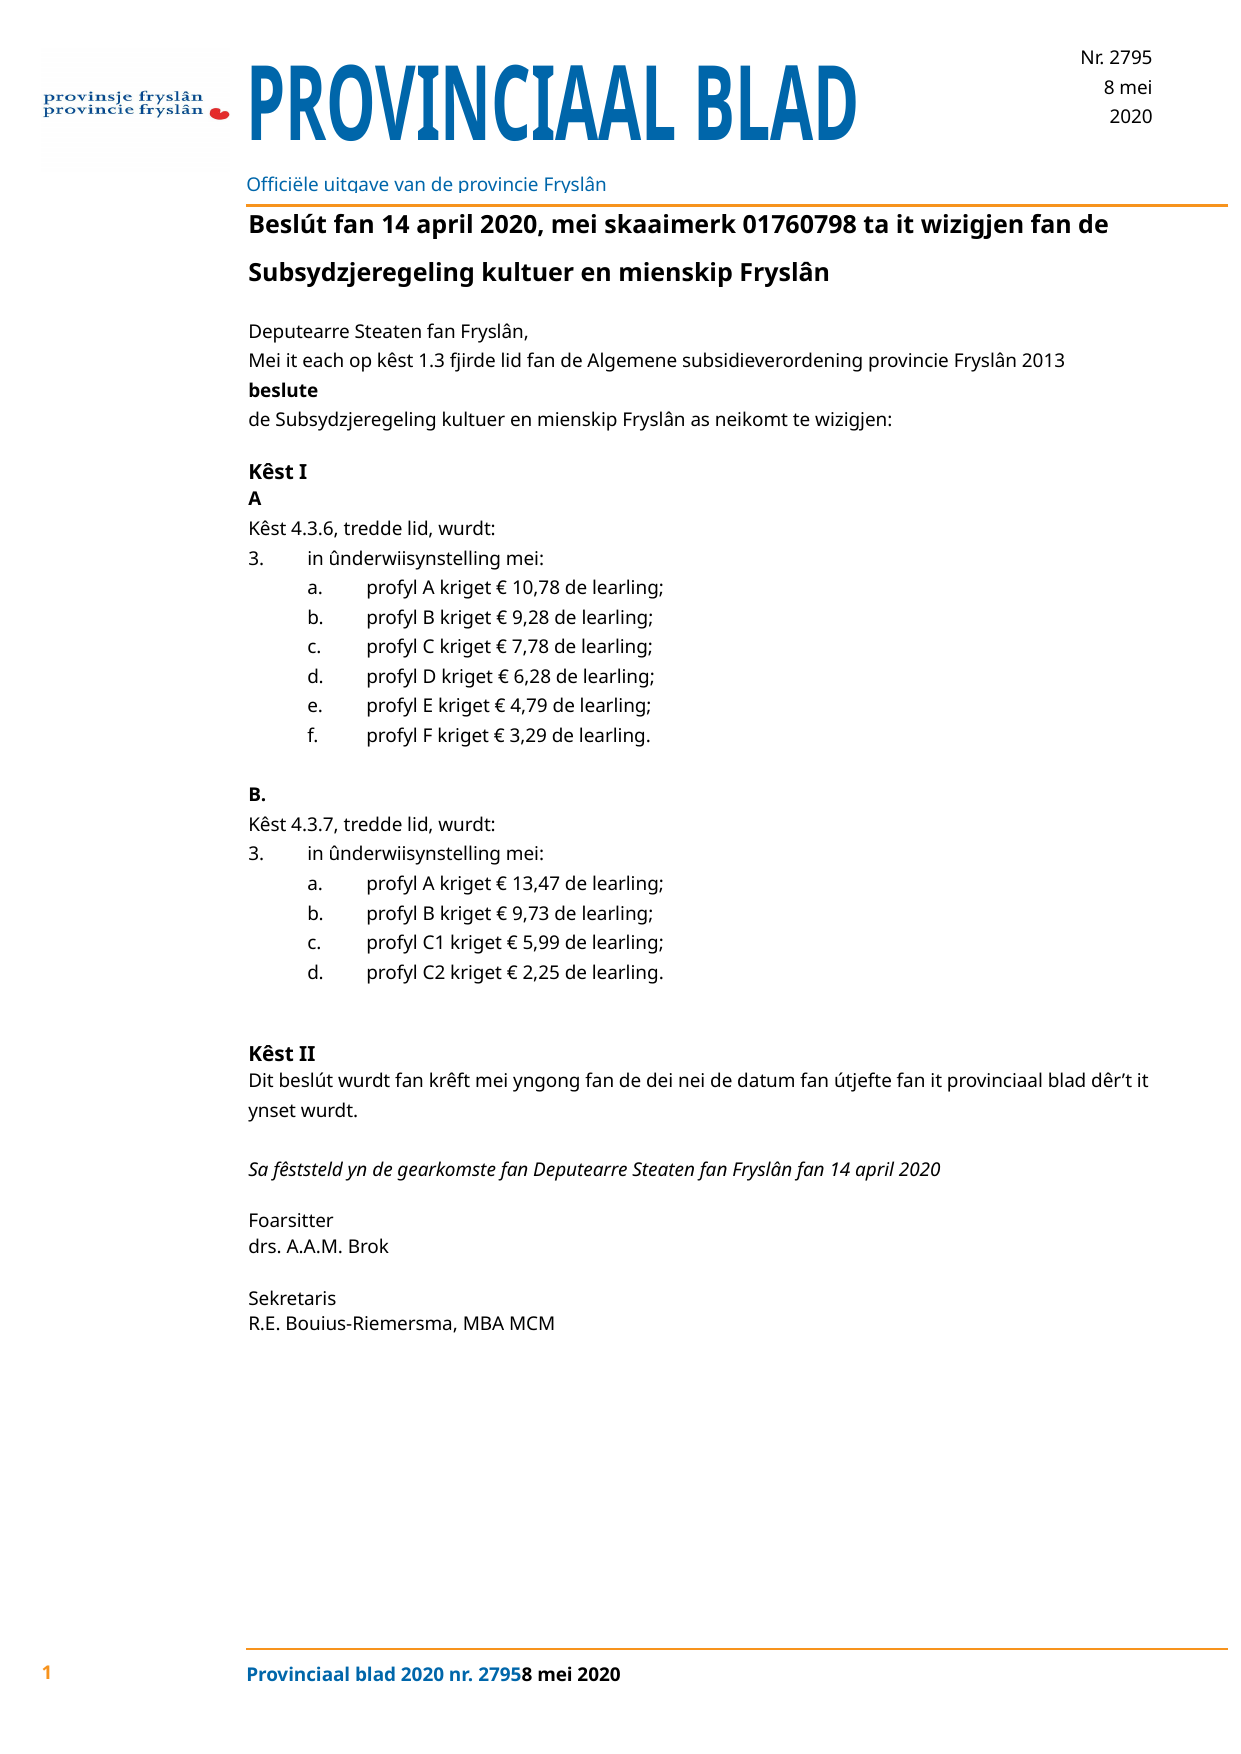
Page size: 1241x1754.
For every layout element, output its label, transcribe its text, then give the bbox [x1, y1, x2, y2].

list profyl C kriget € 7,78 de learling; [307, 633, 1152, 659]
text A [248, 486, 1152, 511]
text R.E. Bouius-Riemersma, MBA MCM [248, 1310, 1152, 1336]
text beslute [248, 377, 1152, 403]
text Dit beslút wurdt fan krêft mei yngong fan de dei nei de datum fan útjefte fan it provinciaal blad dêr’t it ynset wurdt. [248, 1067, 1152, 1123]
picture [41, 47, 231, 172]
list in ûnderwiisynstelling mei: [248, 545, 1152, 570]
text Foarsitter [248, 1207, 1152, 1233]
text Kêst II [248, 1039, 1152, 1067]
text Kêst 4.3.6, tredde lid, wurdt: [248, 515, 1152, 541]
text Kêst I [248, 457, 1152, 486]
list profyl E kriget € 4,79 de learling; [307, 693, 1152, 718]
list profyl F kriget € 3,29 de learling. [307, 722, 1152, 748]
text Beslút fan 14 april 2020, mei skaaimerk 01760798 ta it wizigjen fan de Subsydzjeregeling kultuer en mienskip Fryslân [248, 207, 1152, 288]
list profyl C2 kriget € 2,25 de learling. [307, 959, 1152, 984]
text Kêst 4.3.7, tredde lid, wurdt: [248, 811, 1152, 837]
list in ûnderwiisynstelling mei: [248, 841, 1152, 866]
list profyl A kriget € 13,47 de learling; [307, 870, 1152, 896]
text Mei it each op kêst 1.3 fjirde lid fan de Algemene subsidieverordening provincie Fryslân 2013 [248, 347, 1152, 373]
text B. [248, 781, 1152, 807]
text drs. A.A.M. Brok [248, 1233, 1152, 1259]
text Deputearre Steaten fan Fryslân, [248, 318, 1152, 344]
list profyl A kriget € 10,78 de learling; [307, 574, 1152, 600]
list profyl C1 kriget € 5,99 de learling; [307, 929, 1152, 955]
list profyl B kriget € 9,73 de learling; [307, 900, 1152, 925]
text de Subsydzjeregeling kultuer en mienskip Fryslân as neikomt te wizigjen: [248, 407, 1152, 432]
text Sa fêststeld yn de gearkomste fan Deputearre Steaten fan Fryslân fan 14 april 2020 [248, 1156, 1152, 1182]
text Sekretaris [248, 1285, 1152, 1310]
list profyl B kriget € 9,28 de learling; [307, 604, 1152, 629]
list profyl D kriget € 6,28 de learling; [307, 663, 1152, 689]
